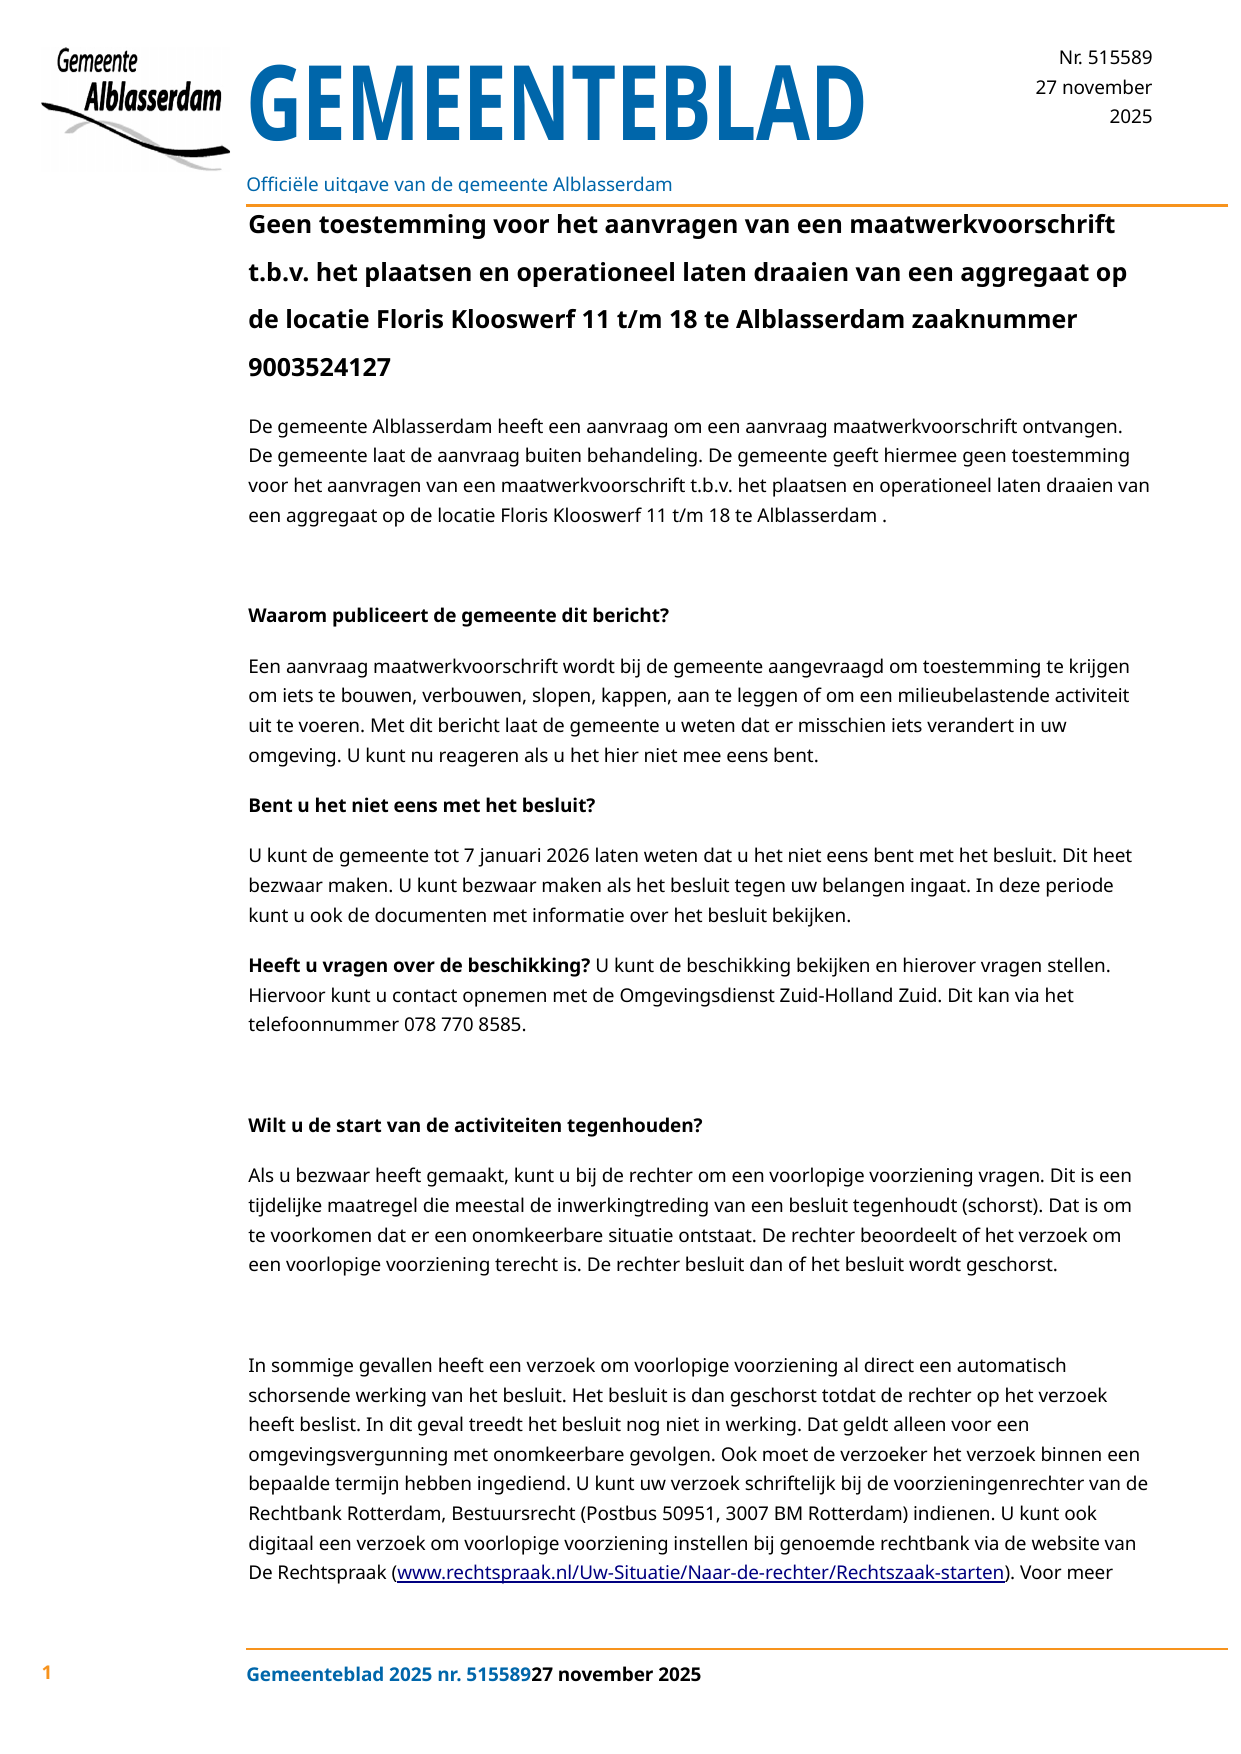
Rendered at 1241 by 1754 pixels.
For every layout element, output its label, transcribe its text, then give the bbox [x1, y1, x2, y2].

picture [41, 47, 231, 172]
text In sommige gevallen heeft een verzoek om voorlopige voorziening al direct een automatisch schorsende werking van het besluit. Het besluit is dan geschorst totdat de rechter op het verzoek heeft beslist. In dit geval treedt het besluit nog niet in werking. Dat geldt alleen voor een omgevingsvergunning met onomkeerbare gevolgen. Ook moet de verzoeker het verzoek binnen een bepaalde termijn hebben ingediend. U kunt uw verzoek schriftelijk bij de voorzieningenrechter van de Rechtbank Rotterdam, Bestuursrecht (Postbus 50951, 3007 BM Rotterdam) indienen. U kunt ook digitaal een verzoek om voorlopige voorziening instellen bij genoemde rechtbank via de website van De Rechtspraak (www.rechtspraak.nl/Uw-Situatie/Naar-de-rechter/Rechtszaak-starten). Voor meer [248, 1352, 1152, 1585]
text Bent u het niet eens met het besluit? [248, 792, 1152, 818]
text Een aanvraag maatwerkvoorschrift wordt bij de gemeente aangevraagd om toestemming te krijgen om iets te bouwen, verbouwen, slopen, kappen, aan te leggen of om een milieubelastende activiteit uit te voeren. Met dit bericht laat de gemeente u weten dat er misschien iets verandert in uw omgeving. U kunt nu reageren als u het hier niet mee eens bent. [248, 653, 1152, 768]
text Geen toestemming voor het aanvragen van een maatwerkvoorschrift t.b.v. het plaatsen en operationeel laten draaien van een aggregaat op de locatie Floris Klooswerf 11 t/m 18 te Alblasserdam zaaknummer 9003524127 [248, 207, 1152, 384]
text Als u bezwaar heeft gemaakt, kunt u bij de rechter om een voorlopige voorziening vragen. Dit is een tijdelijke maatregel die meestal de inwerkingtreding van een besluit tegenhoudt (schorst). Dat is om te voorkomen dat er een onomkeerbare situatie ontstaat. De rechter beoordeelt of het verzoek om een voorlopige voorziening terecht is. De rechter besluit dan of het besluit wordt geschorst. [248, 1163, 1152, 1277]
text U kunt de gemeente tot 7 januari 2026 laten weten dat u het niet eens bent met het besluit. Dit heet bezwaar maken. U kunt bezwaar maken als het besluit tegen uw belangen ingaat. In deze periode kunt u ook de documenten met informatie over het besluit bekijken. [248, 843, 1152, 928]
text De gemeente Alblasserdam heeft een aanvraag om een aanvraag maatwerkvoorschrift ontvangen. De gemeente laat de aanvraag buiten behandeling. De gemeente geeft hiermee geen toestemming voor het aanvragen van een maatwerkvoorschrift t.b.v. het plaatsen en operationeel laten draaien van een aggregaat op de locatie Floris Klooswerf 11 t/m 18 te Alblasserdam . [248, 413, 1152, 528]
text Heeft u vragen over de beschikking? U kunt de beschikking bekijken en hierover vragen stellen. Hiervoor kunt u contact opnemen met de Omgevingsdienst Zuid-Holland Zuid. Dit kan via het telefoonnummer 078 770 8585. [248, 952, 1152, 1037]
text Wilt u de start van de activiteiten tegenhouden? [248, 1112, 1152, 1138]
text Waarom publiceert de gemeente dit bericht? [248, 603, 1152, 628]
